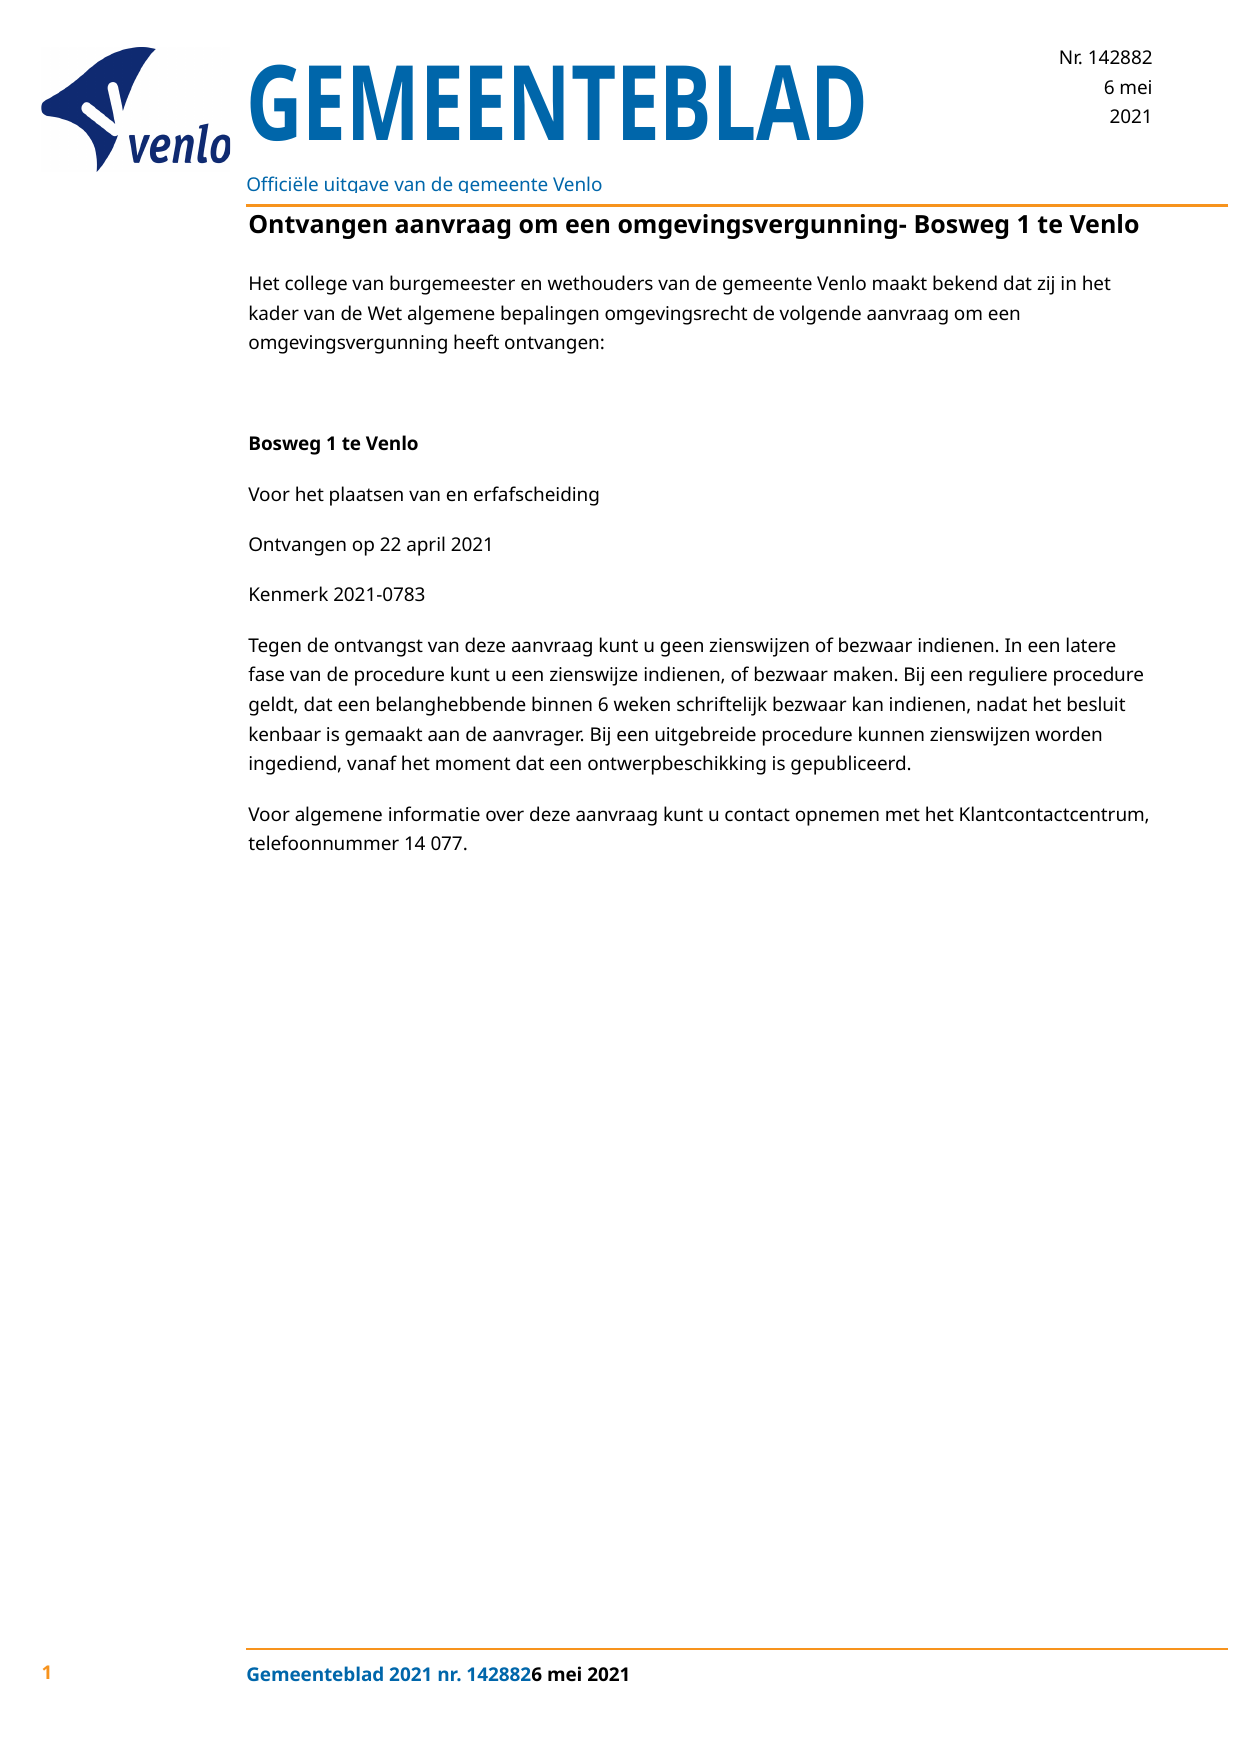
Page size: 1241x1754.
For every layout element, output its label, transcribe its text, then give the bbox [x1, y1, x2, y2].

text Kenmerk 2021-0783 [248, 582, 1152, 607]
text Tegen de ontvangst van deze aanvraag kunt u geen zienswijzen of bezwaar indienen. In een latere fase van de procedure kunt u een zienswijze indienen, of bezwaar maken. Bij een reguliere procedure geldt, dat een belanghebbende binnen 6 weken schriftelijk bezwaar kan indienen, nadat het besluit kenbaar is gemaakt aan de aanvrager. Bij een uitgebreide procedure kunnen zienswijzen worden ingediend, vanaf het moment dat een ontwerpbeschikking is gepubliceerd. [248, 632, 1152, 776]
text Ontvangen aanvraag om een omgevingsvergunning- Bosweg 1 te Venlo [248, 207, 1152, 241]
picture [41, 47, 231, 172]
text Bosweg 1 te Venlo [248, 430, 1152, 456]
text Het college van burgemeester en wethouders van de gemeente Venlo maakt bekend dat zij in het kader van de Wet algemene bepalingen omgevingsrecht de volgende aanvraag om een omgevingsvergunning heeft ontvangen: [248, 270, 1152, 355]
text Voor het plaatsen van en erfafscheiding [248, 481, 1152, 506]
text Voor algemene informatie over deze aanvraag kunt u contact opnemen met het Klantcontactcentrum, telefoonnummer 14 077. [248, 801, 1152, 856]
text Ontvangen op 22 april 2021 [248, 531, 1152, 557]
